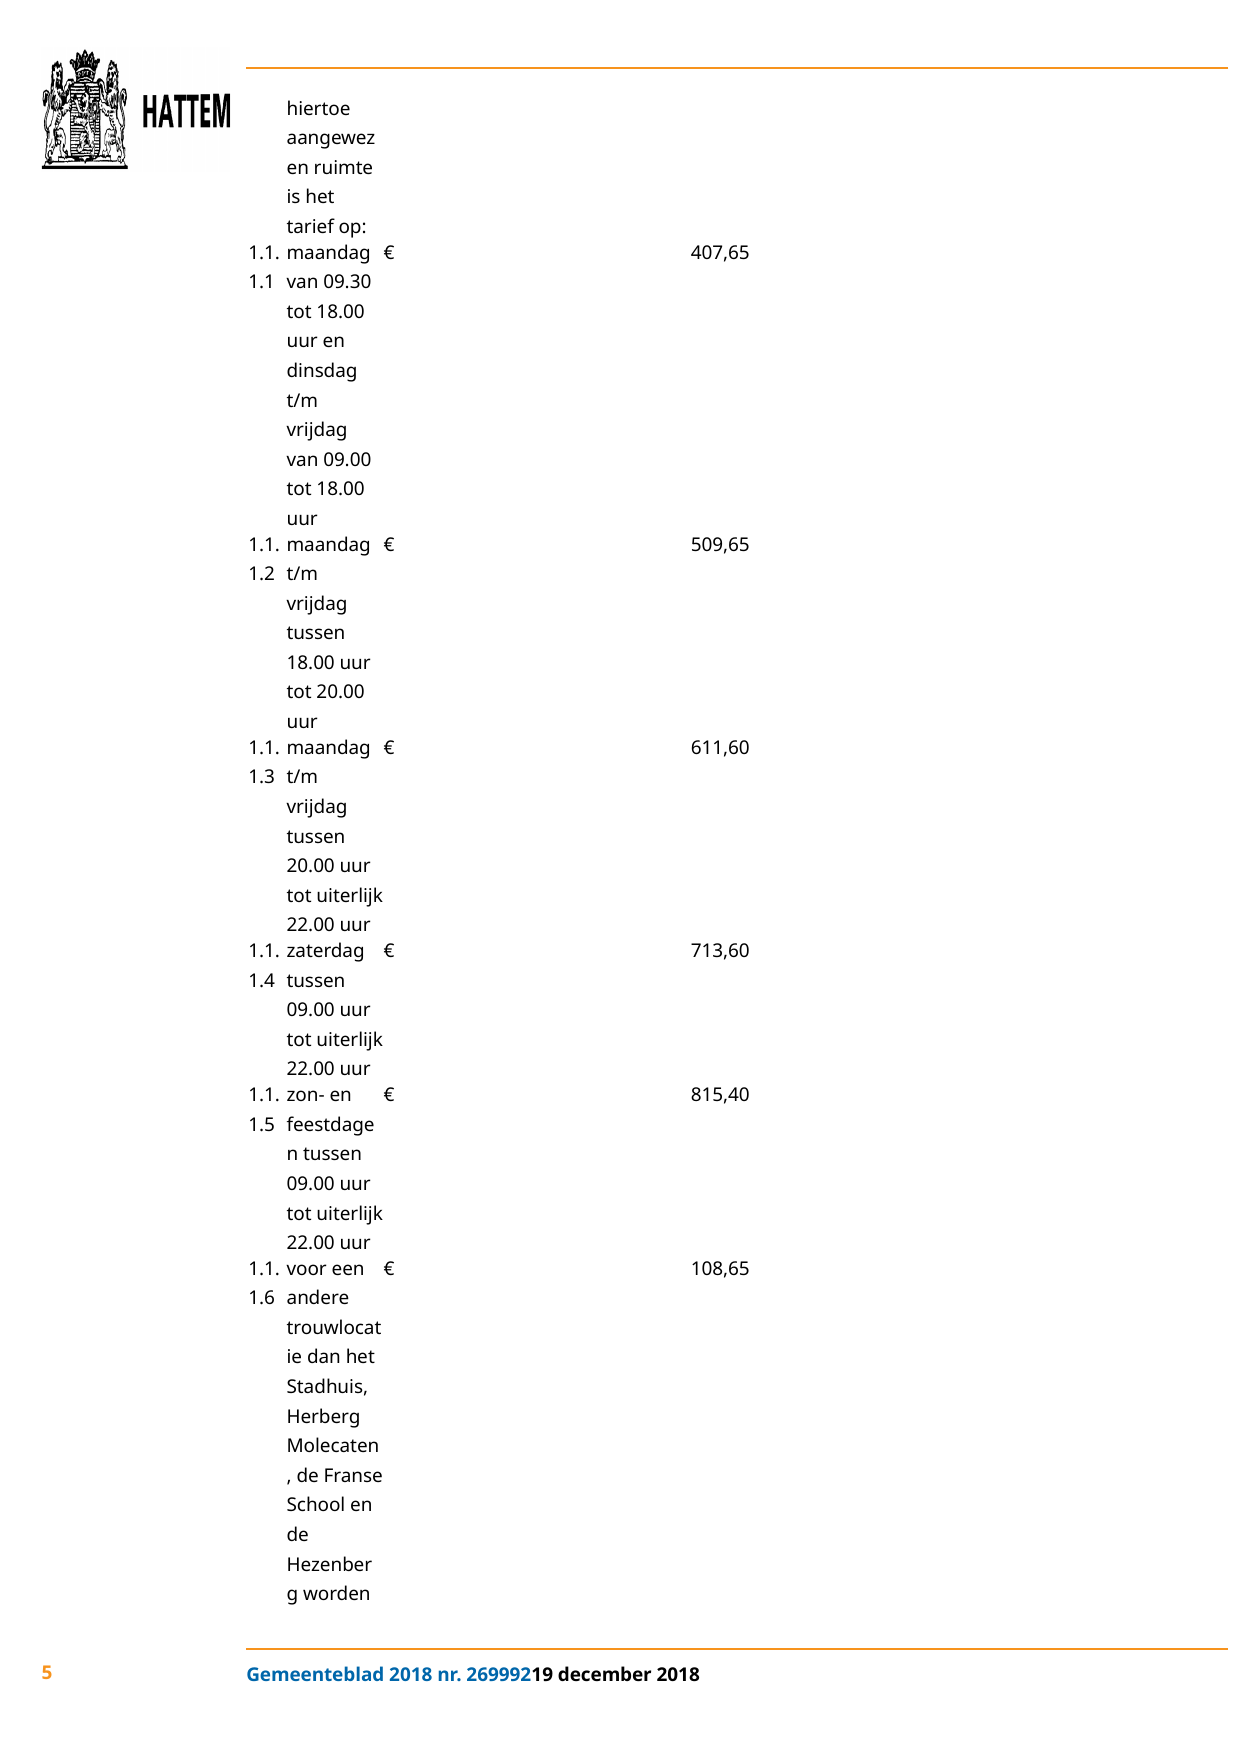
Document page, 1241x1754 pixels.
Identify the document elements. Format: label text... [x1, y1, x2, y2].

table_cell voor een andere trouwlocatie dan het Stadhuis, Herberg Molecaten, de Franse School en de Hezenberg worden [286, 1255, 383, 1606]
table_cell hiertoe aangewezen ruimte is het tarief op: [286, 95, 383, 239]
table_cell [248, 95, 286, 239]
table_cell 1.1.1.2 [248, 531, 286, 734]
table_cell 509,65 [691, 531, 1152, 734]
table_cell € [383, 1255, 691, 1606]
table_cell 713,60 [691, 937, 1152, 1081]
table_cell 108,65 [691, 1255, 1152, 1606]
table_cell 1.1.1.5 [248, 1081, 286, 1255]
table_cell € [383, 1081, 691, 1255]
table_cell zaterdag tussen 09.00 uur tot uiterlijk 22.00 uur [286, 937, 383, 1081]
table_cell 611,60 [691, 734, 1152, 937]
table_cell 1.1.1.4 [248, 937, 286, 1081]
table_cell [691, 95, 1152, 239]
table_cell maandag van 09.30 tot 18.00 uur en dinsdag t/m vrijdag van 09.00 tot 18.00 uur [286, 239, 383, 531]
table_cell 1.1.1.6 [248, 1255, 286, 1606]
table_cell 1.1.1.1 [248, 239, 286, 531]
table_cell maandag t/m vrijdag tussen 20.00 uur tot uiterlijk 22.00 uur [286, 734, 383, 937]
table_cell 407,65 [691, 239, 1152, 531]
table_cell maandag t/m vrijdag tussen 18.00 uur tot 20.00 uur [286, 531, 383, 734]
picture [41, 47, 231, 172]
table_cell 1.1.1.3 [248, 734, 286, 937]
table_cell zon- en feestdagen tussen 09.00 uur tot uiterlijk 22.00 uur [286, 1081, 383, 1255]
table_cell [383, 95, 691, 239]
table_cell € [383, 531, 691, 734]
table_cell € [383, 937, 691, 1081]
table_cell € [383, 239, 691, 531]
table_cell 815,40 [691, 1081, 1152, 1255]
table_cell € [383, 734, 691, 937]
